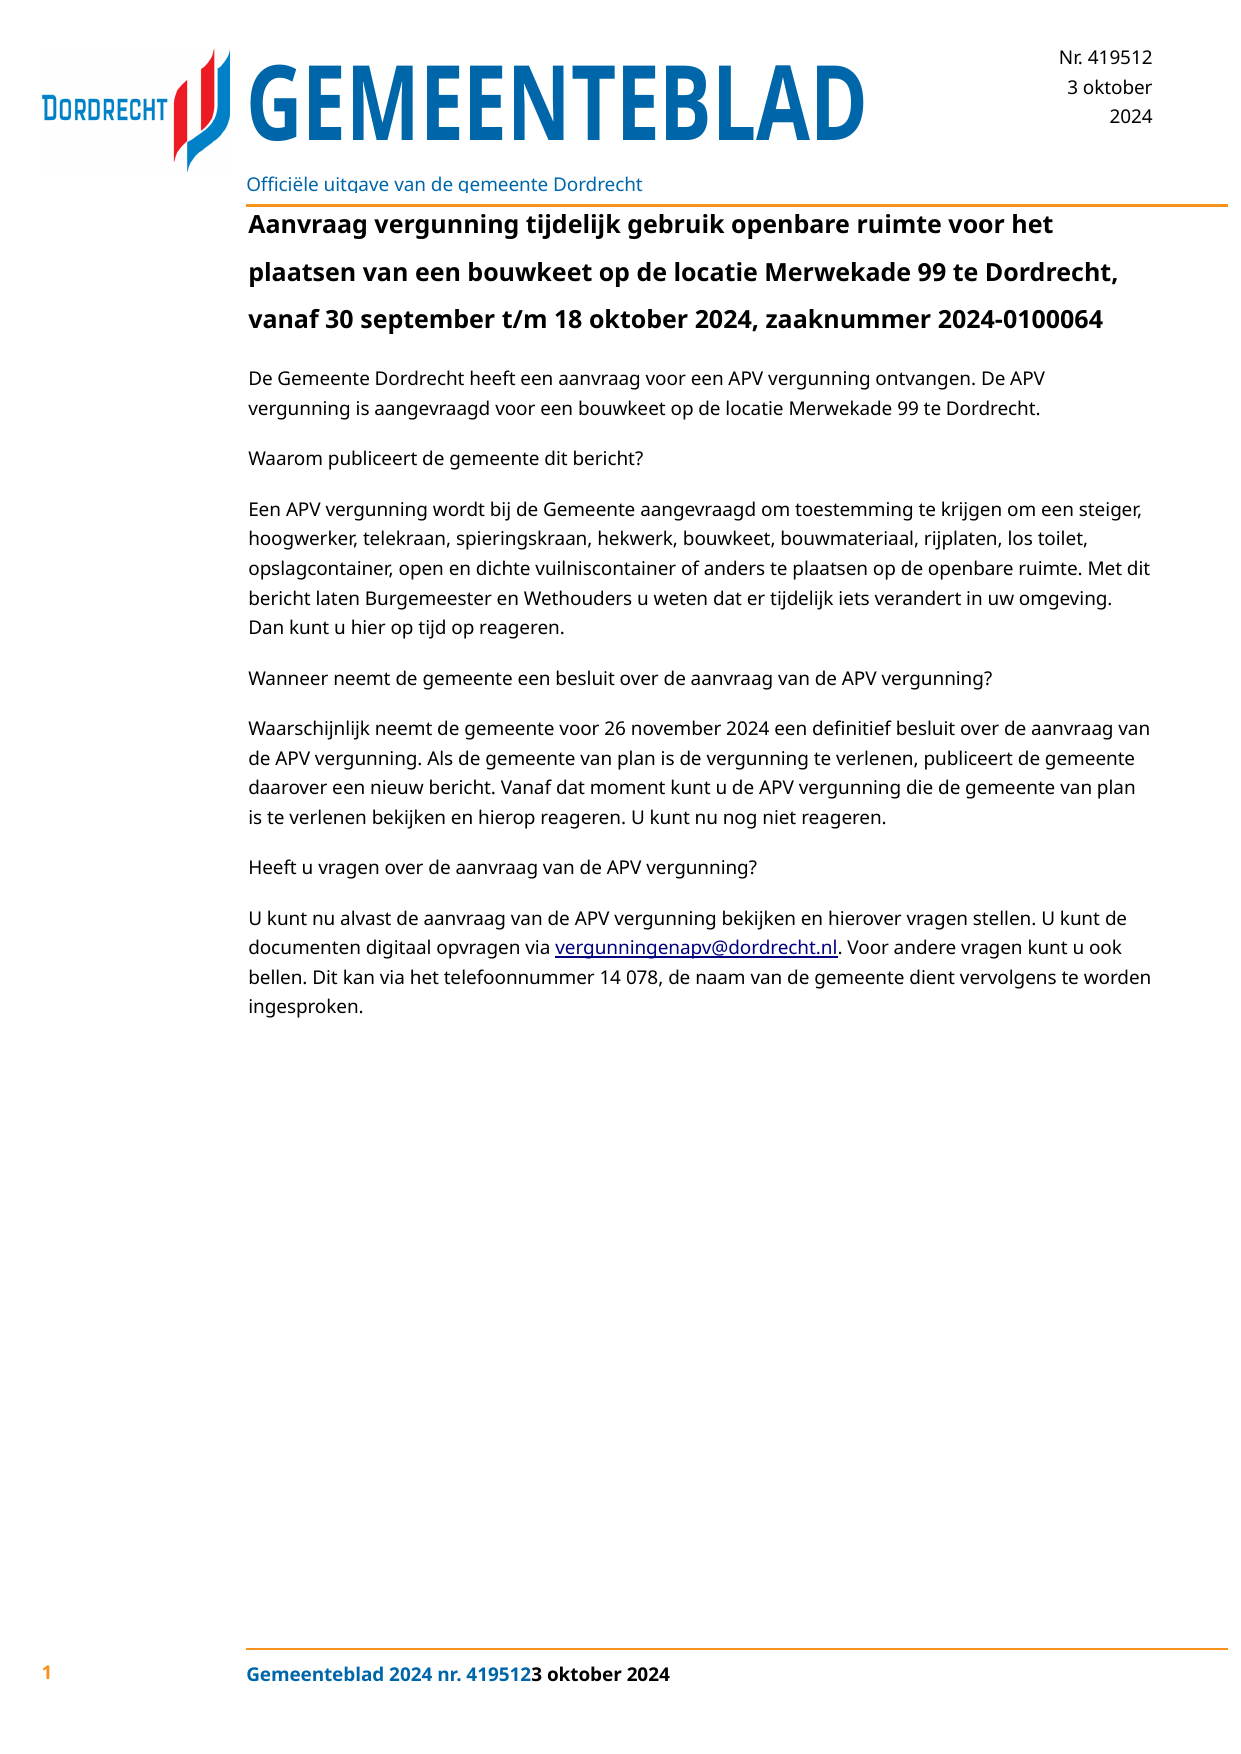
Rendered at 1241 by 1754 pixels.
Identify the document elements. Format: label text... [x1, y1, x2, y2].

picture [41, 47, 231, 172]
text Waarschijnlijk neemt de gemeente voor 26 november 2024 een definitief besluit over de aanvraag van de APV vergunning. Als de gemeente van plan is de vergunning te verlenen, publiceert de gemeente daarover een nieuw bericht. Vanaf dat moment kunt u de APV vergunning die de gemeente van plan is te verlenen bekijken en hierop reageren. U kunt nu nog niet reageren. [248, 715, 1152, 829]
text Heeft u vragen over de aanvraag van de APV vergunning? [248, 854, 1152, 880]
text Waarom publiceert de gemeente dit bericht? [248, 446, 1152, 471]
text Aanvraag vergunning tijdelijk gebruik openbare ruimte voor het plaatsen van een bouwkeet op de locatie Merwekade 99 te Dordrecht, vanaf 30 september t/m 18 oktober 2024, zaaknummer 2024-0100064 [248, 207, 1152, 336]
text U kunt nu alvast de aanvraag van de APV vergunning bekijken en hierover vragen stellen. U kunt de documenten digitaal opvragen via vergunningenapv@dordrecht.nl. Voor andere vragen kunt u ook bellen. Dit kan via het telefoonnummer 14 078, de naam van de gemeente dient vervolgens te worden ingesproken. [248, 905, 1152, 1019]
text Een APV vergunning wordt bij de Gemeente aangevraagd om toestemming te krijgen om een steiger, hoogwerker, telekraan, spieringskraan, hekwerk, bouwkeet, bouwmateriaal, rijplaten, los toilet, opslagcontainer, open en dichte vuilniscontainer of anders te plaatsen op de openbare ruimte. Met dit bericht laten Burgemeester en Wethouders u weten dat er tijdelijk iets verandert in uw omgeving. Dan kunt u hier op tijd op reageren. [248, 496, 1152, 640]
text Wanneer neemt de gemeente een besluit over de aanvraag van de APV vergunning? [248, 665, 1152, 690]
text De Gemeente Dordrecht heeft een aanvraag voor een APV vergunning ontvangen. De APV vergunning is aangevraagd voor een bouwkeet op de locatie Merwekade 99 te Dordrecht. [248, 366, 1152, 421]
